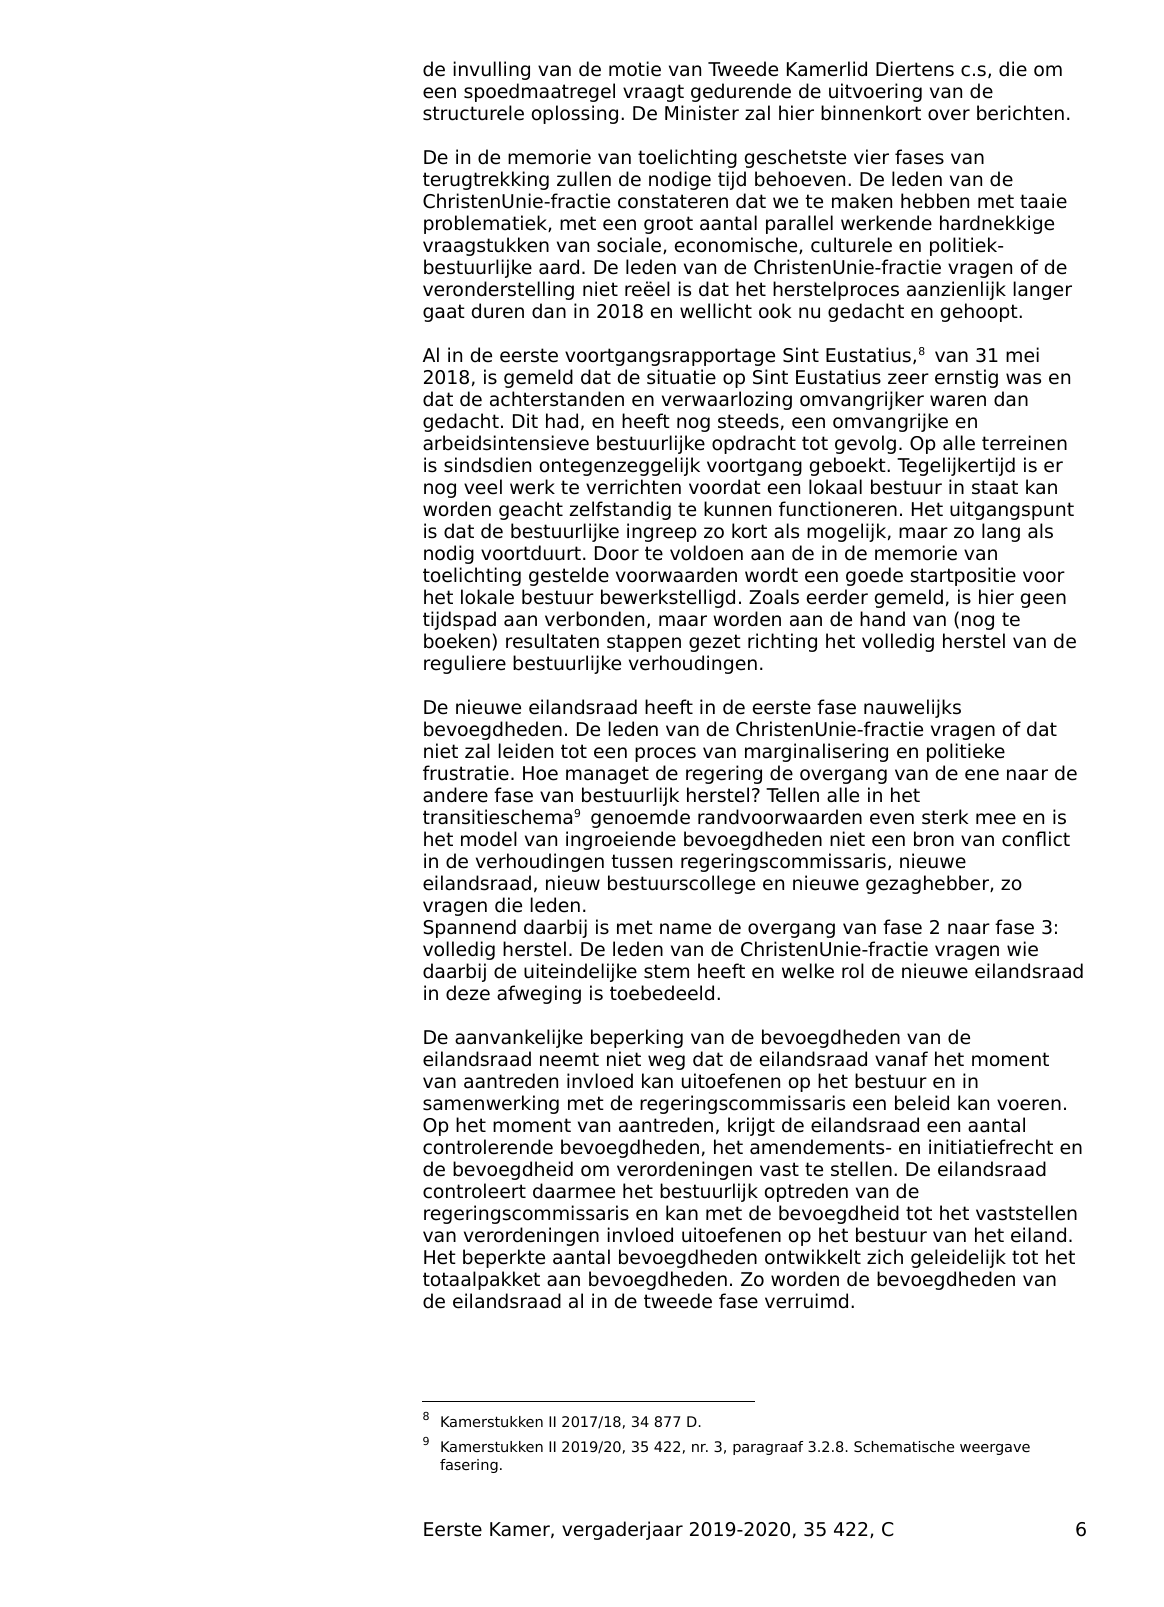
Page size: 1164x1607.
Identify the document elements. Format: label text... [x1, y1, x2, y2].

text Al in de eerste voortgangsrapportage Sint Eustatius, van 31 mei 2018, is gemeld dat de situatie op Sint Eustatius zeer ernstig was en dat de achterstanden en verwaarlozing omvangrijker waren dan gedacht. Dit had, en heeft nog steeds, een omvangrijke en arbeidsintensieve bestuurlijke opdracht tot gevolg. Op alle terreinen is sindsdien ontegenzeggelijk voortgang geboekt. Tegelijkertijd is er nog veel werk te verrichten voordat een lokaal bestuur in staat kan worden geacht zelfstandig te kunnen functioneren. Het uitgangspunt is dat de bestuurlijke ingreep zo kort als mogelijk, maar zo lang als nodig voortduurt. Door te voldoen aan de in de memorie van toelichting gestelde voorwaarden wordt een goede startpositie voor het lokale bestuur bewerkstelligd. Zoals eerder gemeld, is hier geen tijdspad aan verbonden, maar worden aan de hand van (nog te boeken) resultaten stappen gezet richting het volledig herstel van de reguliere bestuurlijke verhoudingen. [422, 345, 1087, 675]
text De in de memorie van toelichting geschetste vier fases van terugtrekking zullen de nodige tijd behoeven. De leden van de ChristenUnie-fractie constateren dat we te maken hebben met taaie problematiek, met een groot aantal parallel werkende hardnekkige vraagstukken van sociale, economische, culturele en politiek-bestuurlijke aard. De leden van de ChristenUnie-fractie vragen of de veronderstelling niet reëel is dat het herstelproces aanzienlijk langer gaat duren dan in 2018 en wellicht ook nu gedacht en gehoopt. [422, 147, 1087, 323]
text Kamerstukken II 2017/18, 34 877 D. [422, 1410, 1087, 1432]
text De aanvankelijke beperking van de bevoegdheden van de eilandsraad neemt niet weg dat de eilandsraad vanaf het moment van aantreden invloed kan uitoefenen op het bestuur en in samenwerking met de regeringscommissaris een beleid kan voeren. Op het moment van aantreden, krijgt de eilandsraad een aantal controlerende bevoegdheden, het amendements- en initiatiefrecht en de bevoegdheid om verordeningen vast te stellen. De eilandsraad controleert daarmee het bestuurlijk optreden van de regeringscommissaris en kan met de bevoegdheid tot het vaststellen van verordeningen invloed uitoefenen op het bestuur van het eiland. Het beperkte aantal bevoegdheden ontwikkelt zich geleidelijk tot het totaalpakket aan bevoegdheden. Zo worden de bevoegdheden van de eilandsraad al in de tweede fase verruimd. [422, 1027, 1087, 1313]
text Spannend daarbij is met name de overgang van fase 2 naar fase 3: volledig herstel. De leden van de ChristenUnie-fractie vragen wie daarbij de uiteindelijke stem heeft en welke rol de nieuwe eilandsraad in deze afweging is toebedeeld. [422, 917, 1087, 1005]
text de invulling van de motie van Tweede Kamerlid Diertens c.s, die om een spoedmaatregel vraagt gedurende de uitvoering van de structurele oplossing. De Minister zal hier binnenkort over berichten. [422, 59, 1087, 125]
text De nieuwe eilandsraad heeft in de eerste fase nauwelijks bevoegdheden. De leden van de ChristenUnie-fractie vragen of dat niet zal leiden tot een proces van marginalisering en politieke frustratie. Hoe managet de regering de overgang van de ene naar de andere fase van bestuurlijk herstel? Tellen alle in het transitieschema genoemde randvoorwaarden even sterk mee en is het model van ingroeiende bevoegdheden niet een bron van conflict in de verhoudingen tussen regeringscommissaris, nieuwe eilandsraad, nieuw bestuurscollege en nieuwe gezaghebber, zo vragen die leden. [422, 697, 1087, 917]
text Kamerstukken II 2019/20, 35 422, nr. 3, paragraaf 3.2.8. Schematische weergave fasering. [422, 1435, 1087, 1474]
